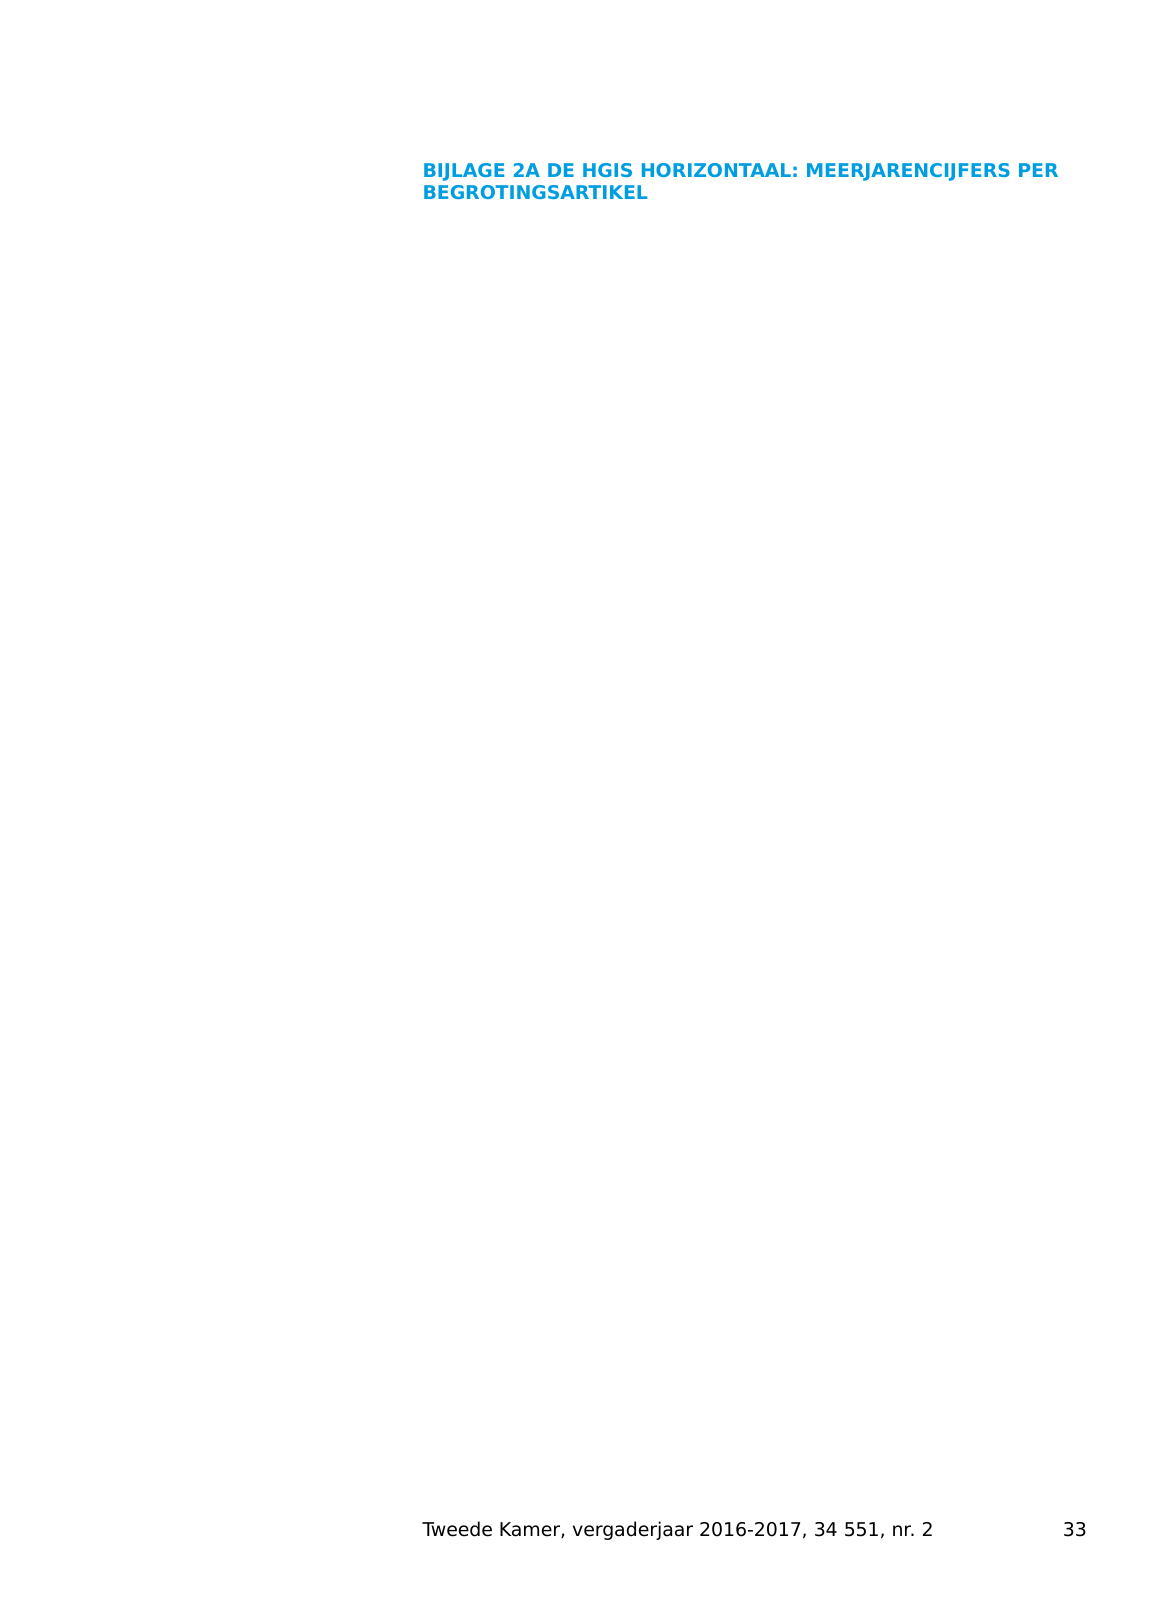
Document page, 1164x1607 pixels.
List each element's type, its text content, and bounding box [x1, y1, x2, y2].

subtitle BIJLAGE 2A DE HGIS HORIZONTAAL: MEERJARENCIJFERS PER BEGROTINGSARTIKEL [422, 160, 1087, 204]
